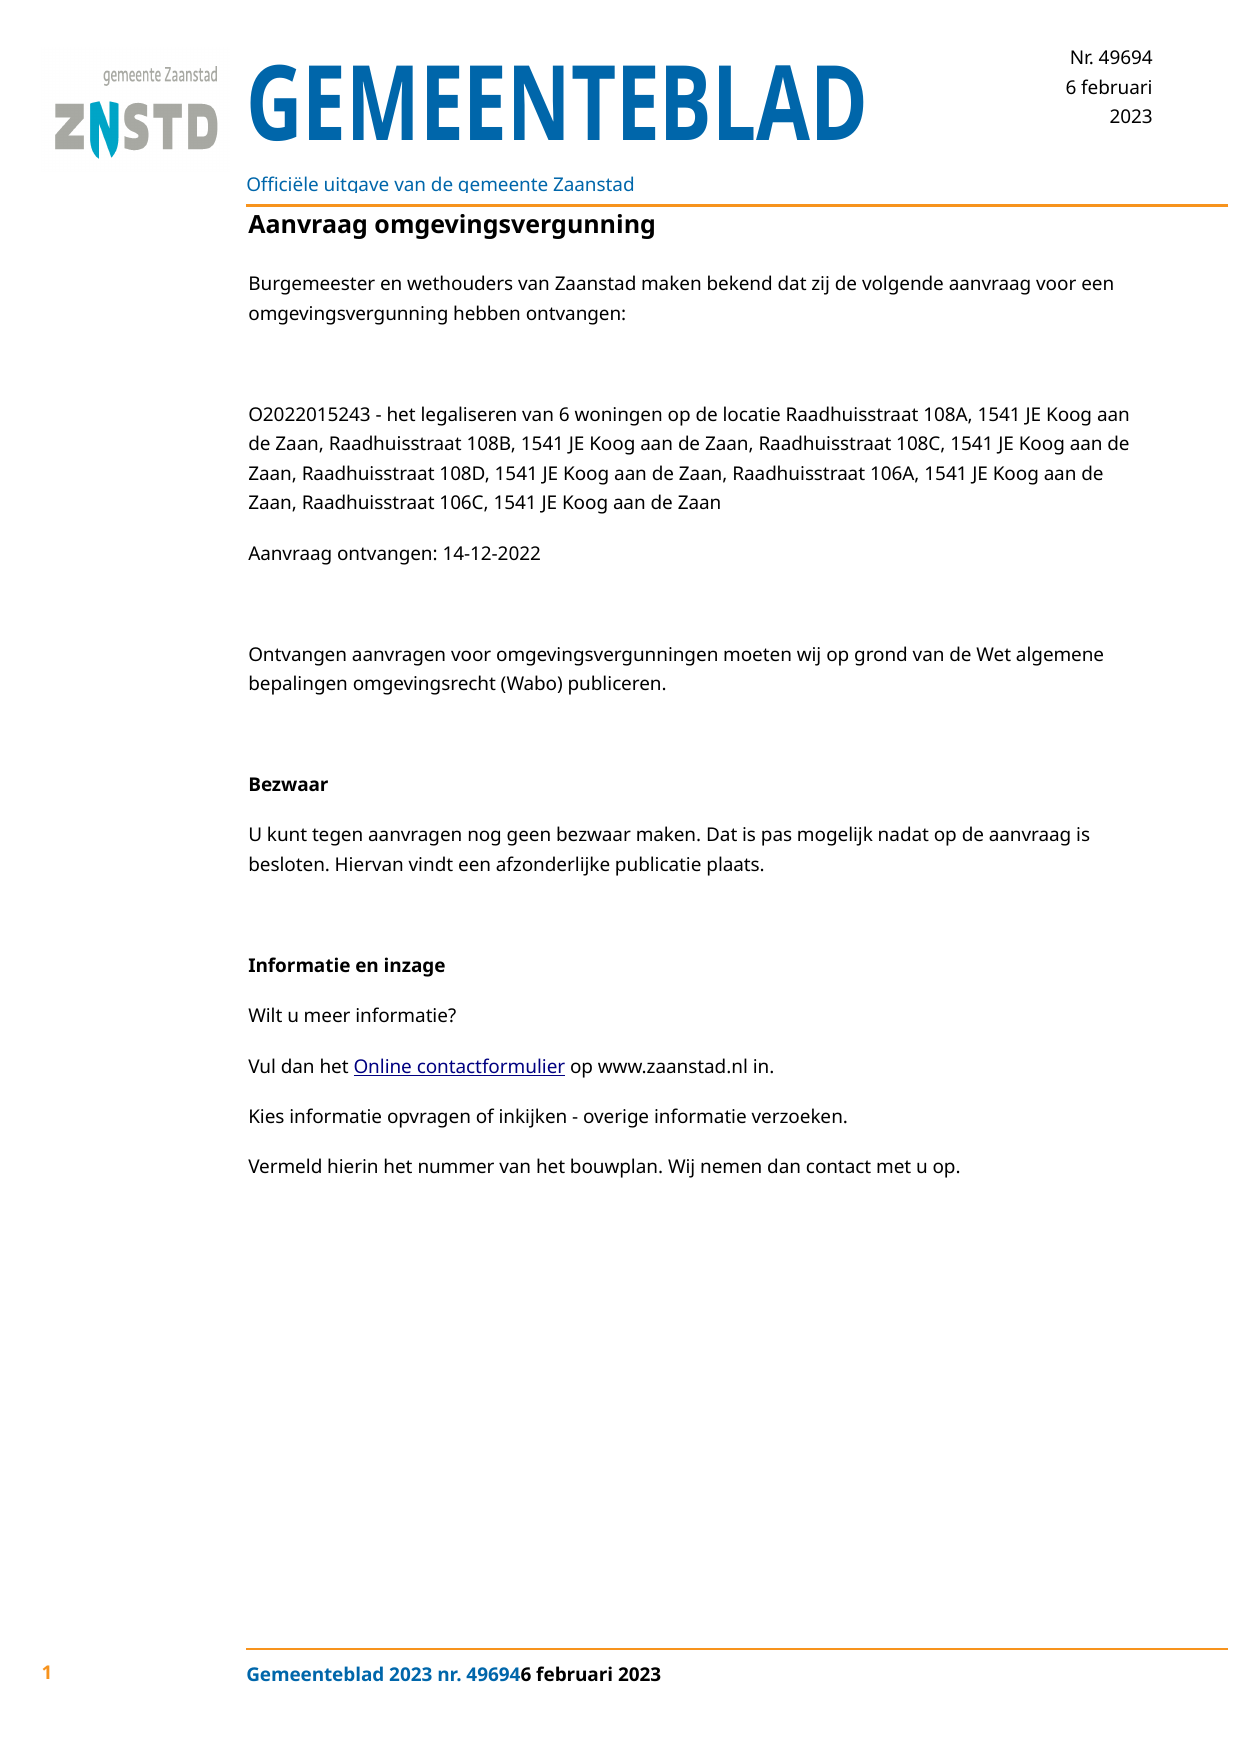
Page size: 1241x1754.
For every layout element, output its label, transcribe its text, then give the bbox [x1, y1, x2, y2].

text Wilt u meer informatie? [248, 1002, 1152, 1028]
text Aanvraag ontvangen: 14-12-2022 [248, 540, 1152, 566]
text Burgemeester en wethouders van Zaanstad maken bekend dat zij de volgende aanvraag voor een omgevingsvergunning hebben ontvangen: [248, 270, 1152, 326]
text Ontvangen aanvragen voor omgevingsvergunningen moeten wij op grond van de Wet algemene bepalingen omgevingsrecht (Wabo) publiceren. [248, 641, 1152, 696]
text Vul dan het Online contactformulier op www.zaanstad.nl in. [248, 1053, 1152, 1078]
text U kunt tegen aanvragen nog geen bezwaar maken. Dat is pas mogelijk nadat op de aanvraag is besloten. Hiervan vindt een afzonderlijke publicatie plaats. [248, 822, 1152, 877]
picture [41, 47, 231, 172]
text Bezwaar [248, 771, 1152, 797]
text Kies informatie opvragen of inkijken - overige informatie verzoeken. [248, 1103, 1152, 1129]
text O2022015243 - het legaliseren van 6 woningen op de locatie Raadhuisstraat 108A, 1541 JE Koog aan de Zaan, Raadhuisstraat 108B, 1541 JE Koog aan de Zaan, Raadhuisstraat 108C, 1541 JE Koog aan de Zaan, Raadhuisstraat 108D, 1541 JE Koog aan de Zaan, Raadhuisstraat 106A, 1541 JE Koog aan de Zaan, Raadhuisstraat 106C, 1541 JE Koog aan de Zaan [248, 401, 1152, 515]
text Vermeld hierin het nummer van het bouwplan. Wij nemen dan contact met u op. [248, 1154, 1152, 1179]
text Aanvraag omgevingsvergunning [248, 207, 1152, 241]
text Informatie en inzage [248, 952, 1152, 978]
